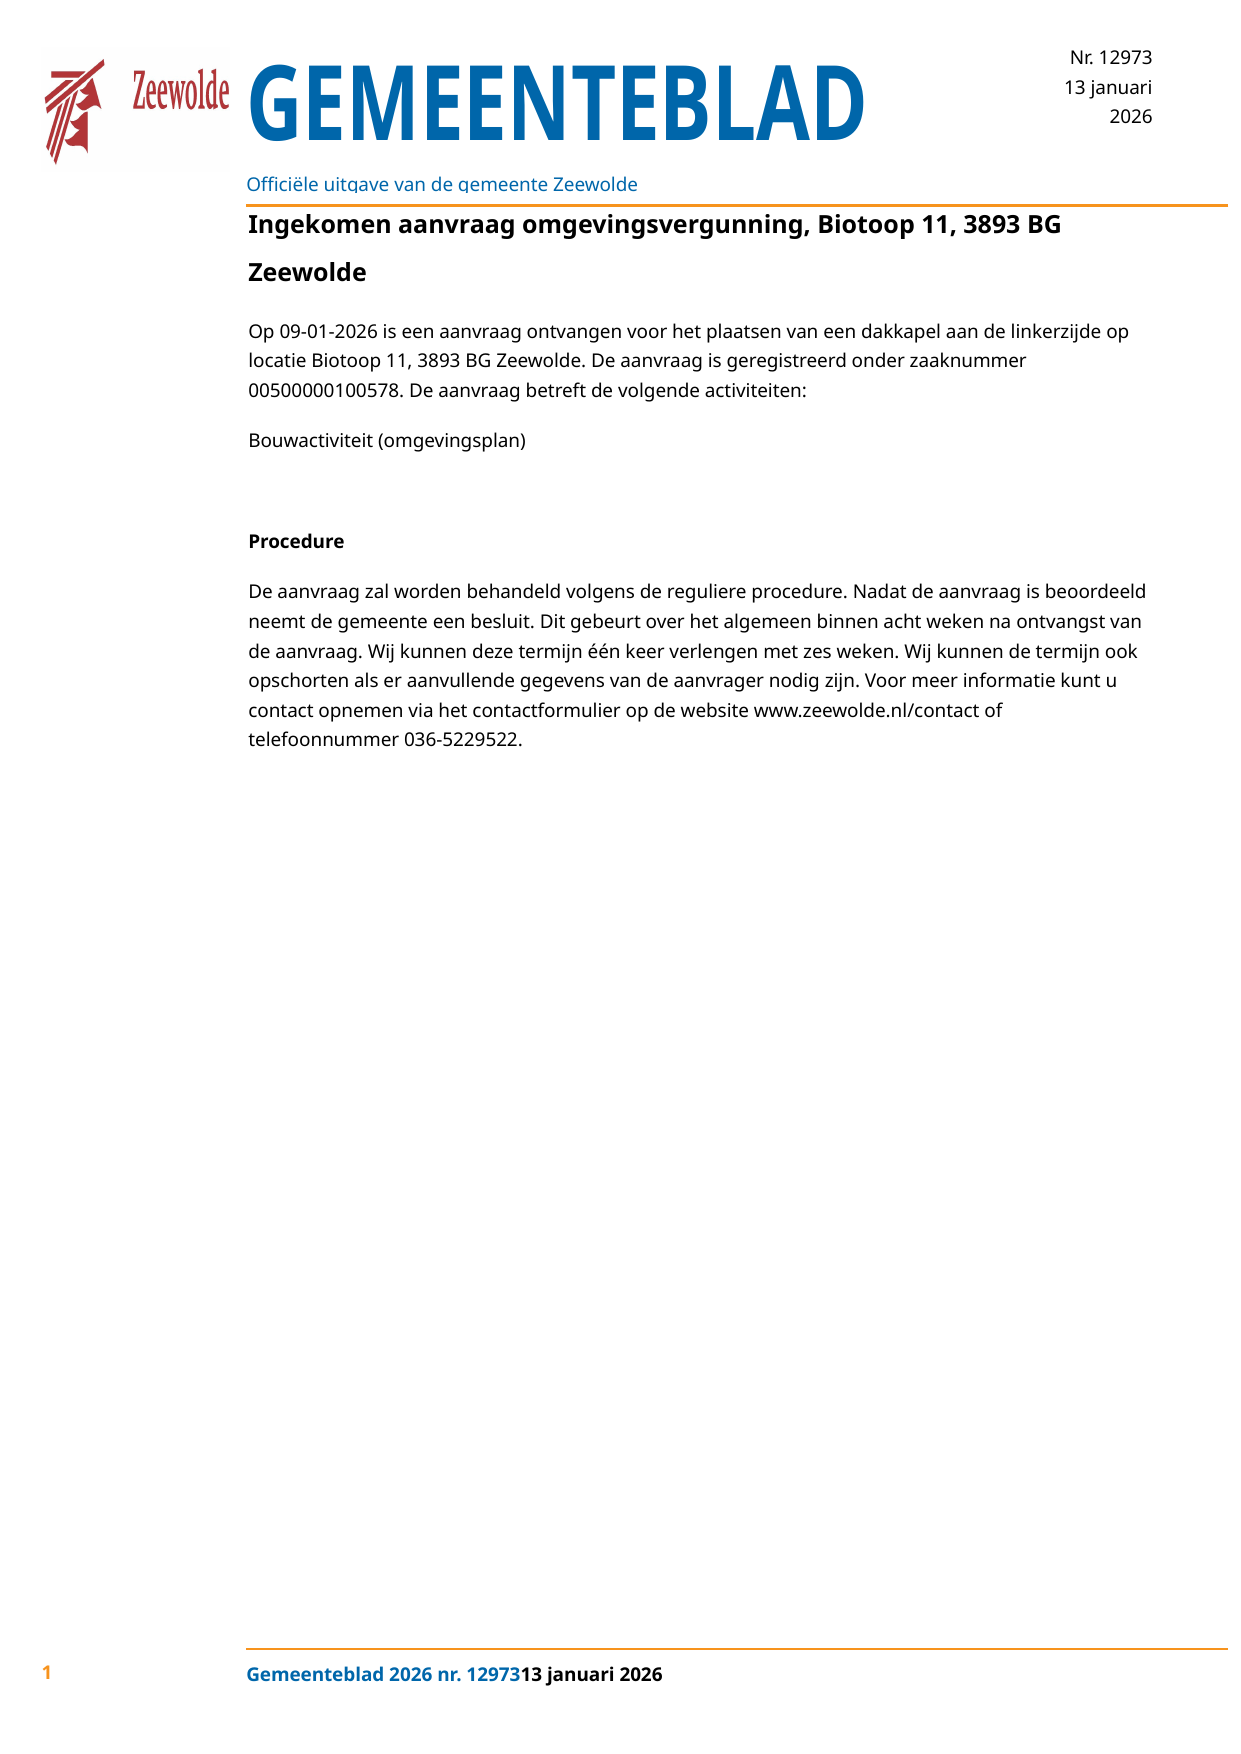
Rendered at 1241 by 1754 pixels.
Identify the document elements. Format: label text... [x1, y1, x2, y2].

text Bouwactiviteit (omgevingsplan) [248, 427, 1152, 453]
text Op 09-01-2026 is een aanvraag ontvangen voor het plaatsen van een dakkapel aan de linkerzijde op locatie Biotoop 11, 3893 BG Zeewolde. De aanvraag is geregistreerd onder zaaknummer 00500000100578. De aanvraag betreft de volgende activiteiten: [248, 318, 1152, 403]
text Ingekomen aanvraag omgevingsvergunning, Biotoop 11, 3893 BG Zeewolde [248, 207, 1152, 288]
text De aanvraag zal worden behandeld volgens de reguliere procedure. Nadat de aanvraag is beoordeeld neemt de gemeente een besluit. Dit gebeurt over het algemeen binnen acht weken na ontvangst van de aanvraag. Wij kunnen deze termijn één keer verlengen met zes weken. Wij kunnen de termijn ook opschorten als er aanvullende gegevens van de aanvrager nodig zijn. Voor meer informatie kunt u contact opnemen via het contactformulier op de website www.zeewolde.nl/contact of telefoonnummer 036-5229522. [248, 579, 1152, 752]
picture [41, 47, 231, 172]
text Procedure [248, 528, 1152, 554]
